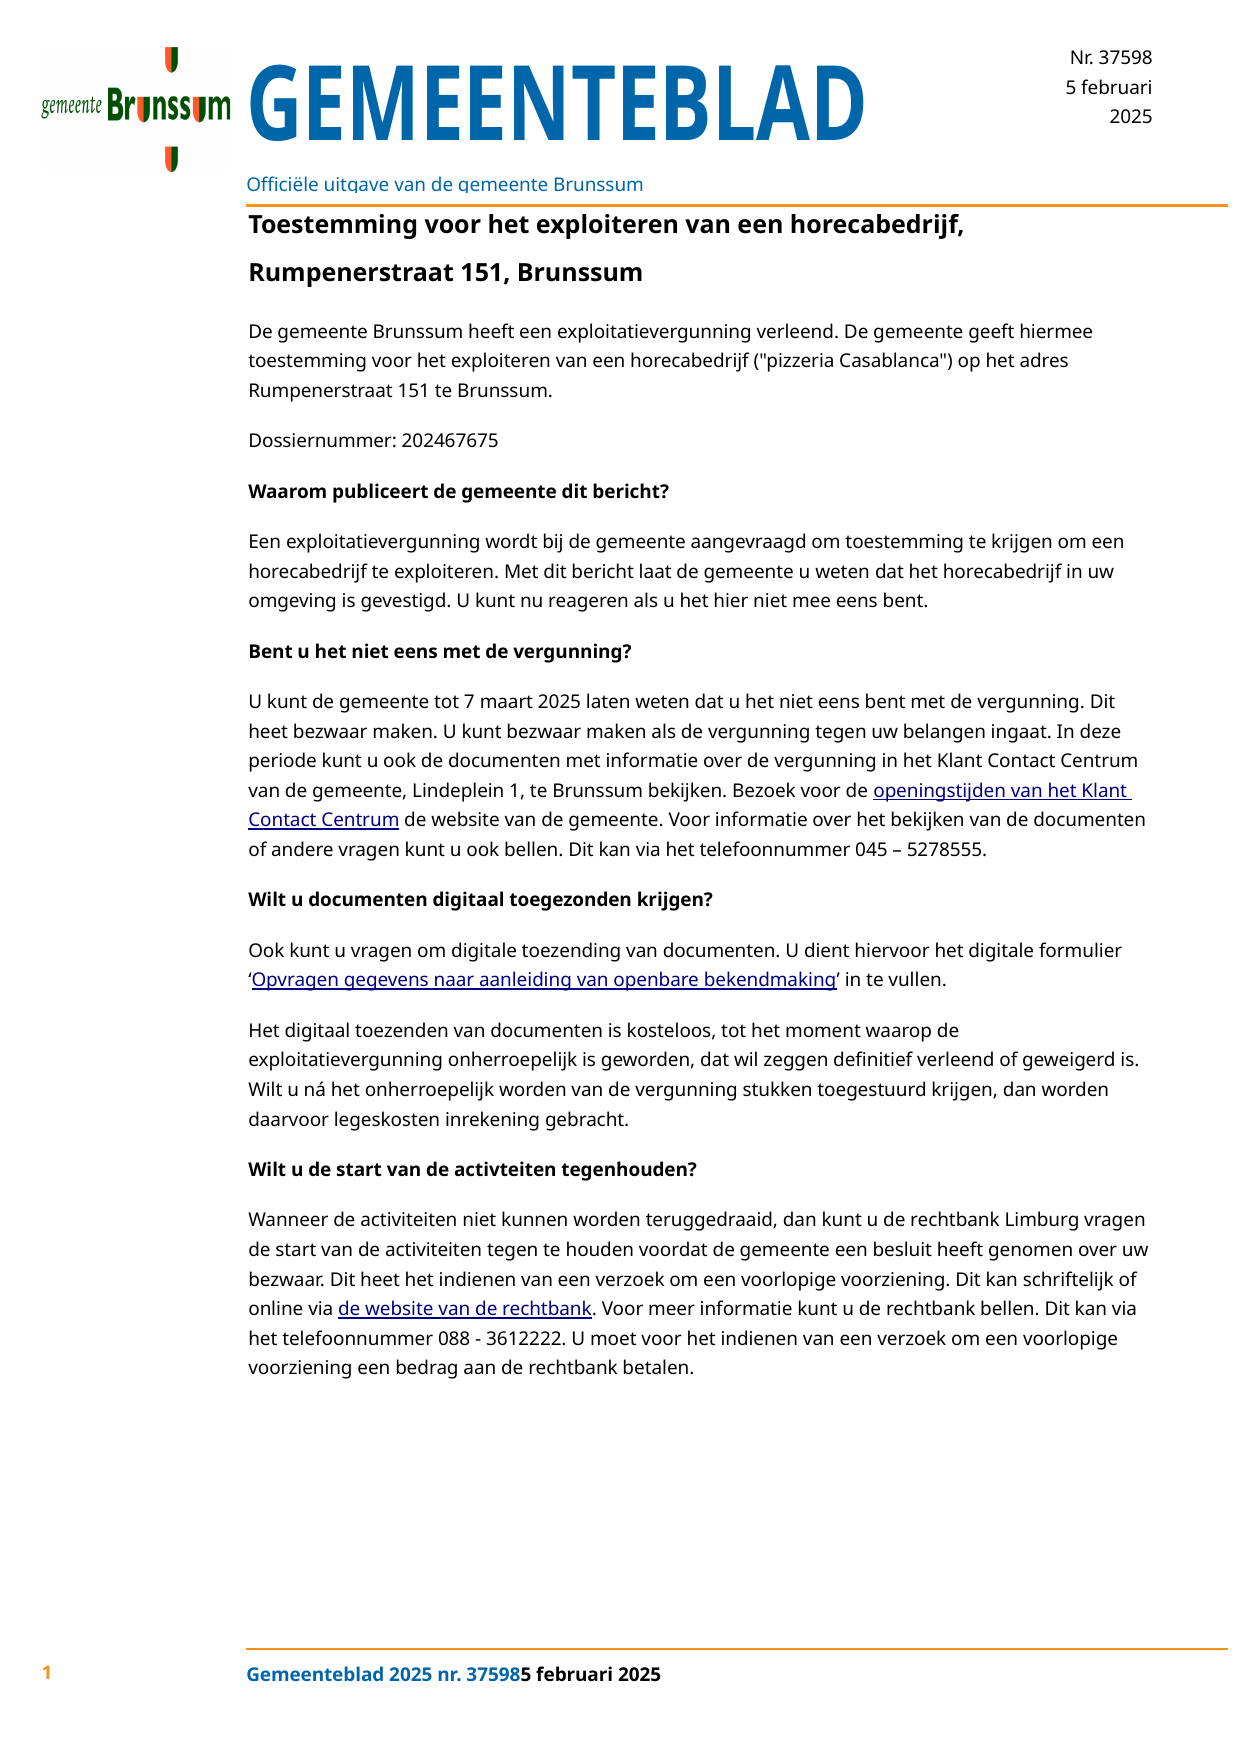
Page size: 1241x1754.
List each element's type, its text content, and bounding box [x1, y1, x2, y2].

text Waarom publiceert de gemeente dit bericht? [248, 478, 1152, 504]
picture [41, 47, 231, 172]
text De gemeente Brunssum heeft een exploitatievergunning verleend. De gemeente geeft hiermee toestemming voor het exploiteren van een horecabedrijf ("pizzeria Casablanca") op het adres Rumpenerstraat 151 te Brunssum. [248, 318, 1152, 403]
text U kunt de gemeente tot 7 maart 2025 laten weten dat u het niet eens bent met de vergunning. Dit heet bezwaar maken. U kunt bezwaar maken als de vergunning tegen uw belangen ingaat. In deze periode kunt u ook de documenten met informatie over de vergunning in het Klant Contact Centrum van de gemeente, Lindeplein 1, te Brunssum bekijken. Bezoek voor de openingstijden van het Klant Contact Centrum de website van de gemeente. Voor informatie over het bekijken van de documenten of andere vragen kunt u ook bellen. Dit kan via het telefoonnummer 045 – 5278555. [248, 688, 1152, 862]
text Dossiernummer: 202467675 [248, 427, 1152, 453]
text Toestemming voor het exploiteren van een horecabedrijf, Rumpenerstraat 151, Brunssum [248, 207, 1152, 288]
text Ook kunt u vragen om digitale toezending van documenten. U dient hiervoor het digitale formulier ‘Opvragen gegevens naar aanleiding van openbare bekendmaking’ in te vullen. [248, 937, 1152, 992]
text Wilt u de start van de activteiten tegenhouden? [248, 1156, 1152, 1182]
text Bent u het niet eens met de vergunning? [248, 638, 1152, 664]
text Wilt u documenten digitaal toegezonden krijgen? [248, 887, 1152, 912]
text Een exploitatievergunning wordt bij de gemeente aangevraagd om toestemming te krijgen om een horecabedrijf te exploiteren. Met dit bericht laat de gemeente u weten dat het horecabedrijf in uw omgeving is gevestigd. U kunt nu reageren als u het hier niet mee eens bent. [248, 528, 1152, 613]
text Het digitaal toezenden van documenten is kosteloos, tot het moment waarop de exploitatievergunning onherroepelijk is geworden, dat wil zeggen definitief verleend of geweigerd is. Wilt u ná het onherroepelijk worden van de vergunning stukken toegestuurd krijgen, dan worden daarvoor legeskosten inrekening gebracht. [248, 1017, 1152, 1132]
text Wanneer de activiteiten niet kunnen worden teruggedraaid, dan kunt u de rechtbank Limburg vragen de start van de activiteiten tegen te houden voordat de gemeente een besluit heeft genomen over uw bezwaar. Dit heet het indienen van een verzoek om een voorlopige voorziening. Dit kan schriftelijk of online via de website van de rechtbank. Voor meer informatie kunt u de rechtbank bellen. Dit kan via het telefoonnummer 088 - 3612222. U moet voor het indienen van een verzoek om een voorlopige voorziening een bedrag aan de rechtbank betalen. [248, 1207, 1152, 1380]
